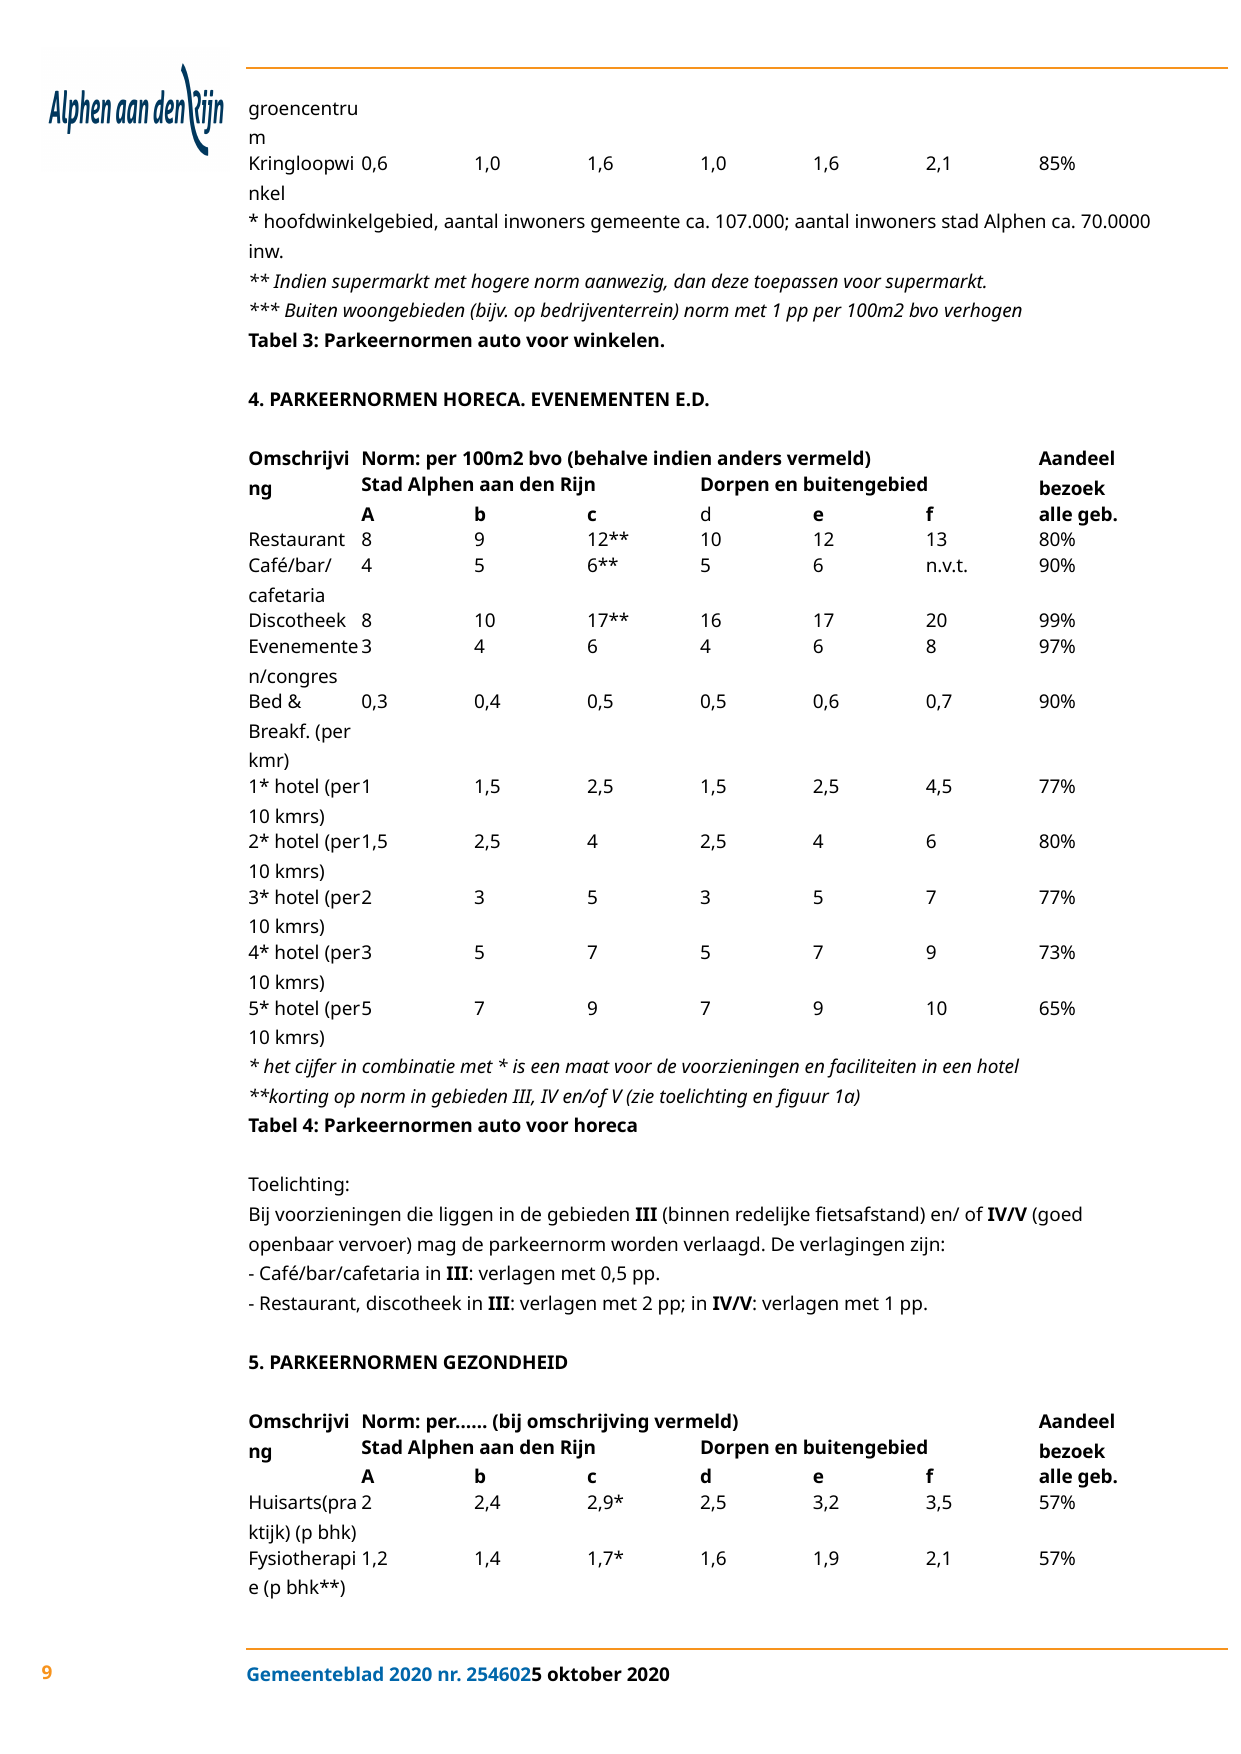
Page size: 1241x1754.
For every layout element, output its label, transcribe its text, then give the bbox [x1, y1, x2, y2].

table_cell 1* hotel (per 10 kmrs) [248, 774, 361, 829]
table_cell A [361, 501, 474, 526]
table_cell 4 [813, 829, 926, 884]
table_header Norm: per…… (bij omschrijving vermeld) [361, 1408, 1038, 1434]
table_cell [926, 95, 1038, 150]
table_cell 90% [1039, 552, 1152, 607]
table_cell 7 [926, 884, 1038, 939]
table_cell 5 [361, 995, 474, 1050]
table_cell 4 [587, 829, 700, 884]
table_cell 77% [1039, 774, 1152, 829]
table_cell 1,6 [813, 150, 926, 205]
table_cell 0,4 [474, 689, 587, 773]
picture [41, 47, 231, 172]
table_cell 9 [474, 526, 587, 552]
table_cell 57% [1039, 1545, 1152, 1600]
table_cell 3* hotel (per 10 kmrs) [248, 884, 361, 939]
table_cell 3 [474, 884, 587, 939]
table_header Omschrijving [248, 445, 361, 526]
table_cell n.v.t. [926, 552, 1038, 607]
table_cell alle geb. [1039, 1464, 1152, 1489]
table_cell 8 [926, 633, 1038, 688]
table_cell 4 [474, 633, 587, 688]
table_cell 0,5 [587, 689, 700, 773]
text **korting op norm in gebieden III, IV en/of V (zie toelichting en figuur 1a) [248, 1083, 1152, 1108]
table_cell 57% [1039, 1489, 1152, 1545]
table_cell Restaurant [248, 526, 361, 552]
table_cell 80% [1039, 526, 1152, 552]
table_header Omschrijving [248, 1408, 361, 1489]
table_cell 17** [587, 608, 700, 633]
table_cell 2,1 [926, 150, 1038, 205]
table_cell 0,3 [361, 689, 474, 773]
table_cell 12 [813, 526, 926, 552]
table_cell Bed & Breakf. (per kmr) [248, 689, 361, 773]
table_cell 5 [700, 552, 813, 607]
table_cell 2,5 [587, 774, 700, 829]
table_cell 2,1 [926, 1545, 1038, 1600]
table_cell 5 [474, 552, 587, 607]
table_cell Stad Alphen aan den Rijn [361, 1434, 700, 1464]
table_cell Kringloopwinkel [248, 150, 361, 205]
table_cell 2 [361, 1489, 474, 1545]
table_cell 1 [361, 774, 474, 829]
table_cell 3 [700, 884, 813, 939]
table_cell 2,5 [700, 829, 813, 884]
table_cell 1,0 [474, 150, 587, 205]
table_cell Dorpen en buitengebied [700, 1434, 1038, 1464]
table_cell 2,9* [587, 1489, 700, 1545]
table_cell 0,5 [700, 689, 813, 773]
table_cell 1,5 [700, 774, 813, 829]
table_cell 77% [1039, 884, 1152, 939]
table_cell 5 [587, 884, 700, 939]
table_cell 5 [474, 939, 587, 995]
table_cell [361, 95, 474, 150]
table_cell 12** [587, 526, 700, 552]
table_cell Huisarts(praktijk) (p bhk) [248, 1489, 361, 1545]
table_cell 10 [700, 526, 813, 552]
table_cell 13 [926, 526, 1038, 552]
table_cell 0,6 [361, 150, 474, 205]
text Bij voorzieningen die liggen in de gebieden III (binnen redelijke fietsafstand) en/ of IV/V (goed openbaar vervoer) mag de parkeernorm worden verlaagd. De verlagingen zijn: [248, 1201, 1152, 1256]
table_cell groencentrum [248, 95, 361, 150]
table_cell e [813, 1464, 926, 1489]
table_cell 3 [361, 939, 474, 995]
table_cell 10 [926, 995, 1038, 1050]
table_cell 1,7* [587, 1545, 700, 1600]
table_cell 1,6 [587, 150, 700, 205]
table_cell 16 [700, 608, 813, 633]
table_cell 9 [926, 939, 1038, 995]
table_cell 1,0 [700, 150, 813, 205]
table_cell 1,5 [474, 774, 587, 829]
table_cell 80% [1039, 829, 1152, 884]
table_cell 2,5 [474, 829, 587, 884]
table_cell 90% [1039, 689, 1152, 773]
table_cell 5 [813, 884, 926, 939]
table_cell 0,7 [926, 689, 1038, 773]
table_cell [587, 95, 700, 150]
table_cell d [700, 1464, 813, 1489]
table_cell [813, 95, 926, 150]
table_cell 73% [1039, 939, 1152, 995]
table_cell 1,4 [474, 1545, 587, 1600]
table_cell d [700, 501, 813, 526]
table_cell 1,6 [700, 1545, 813, 1600]
table_cell 8 [361, 608, 474, 633]
table_cell Discotheek [248, 608, 361, 633]
table_cell 97% [1039, 633, 1152, 688]
table_cell 17 [813, 608, 926, 633]
table_cell Dorpen en buitengebied [700, 471, 1038, 501]
text - Restaurant, discotheek in III: verlagen met 2 pp; in IV/V: verlagen met 1 pp. [248, 1290, 1152, 1316]
table_cell 4* hotel (per 10 kmrs) [248, 939, 361, 995]
table_cell 2 [361, 884, 474, 939]
table_cell b [474, 1464, 587, 1489]
table_cell e [813, 501, 926, 526]
table_cell 7 [700, 995, 813, 1050]
table_cell [474, 95, 587, 150]
text - Café/bar/cafetaria in III: verlagen met 0,5 pp. [248, 1260, 1152, 1286]
text * hoofdwinkelgebied, aantal inwoners gemeente ca. 107.000; aantal inwoners stad Alphen ca. 70.0000 inw. [248, 209, 1152, 264]
table_cell b [474, 501, 587, 526]
text * het cijfer in combinatie met * is een maat voor de voorzieningen en faciliteiten in een hotel [248, 1053, 1152, 1079]
table_cell 0,6 [813, 689, 926, 773]
table_cell 2,4 [474, 1489, 587, 1545]
table_cell 1,9 [813, 1545, 926, 1600]
table_cell 6 [587, 633, 700, 688]
table_cell 4 [361, 552, 474, 607]
table_cell 1,5 [361, 829, 474, 884]
table_cell 7 [474, 995, 587, 1050]
table_cell 2,5 [813, 774, 926, 829]
table_cell Fysiotherapie (p bhk**) [248, 1545, 361, 1600]
table_cell 65% [1039, 995, 1152, 1050]
table_cell 2,5 [700, 1489, 813, 1545]
table_cell Café/bar/cafetaria [248, 552, 361, 607]
table_cell 7 [813, 939, 926, 995]
text *** Buiten woongebieden (bijv. op bedrijventerrein) norm met 1 pp per 100m2 bvo verhogen [248, 297, 1152, 323]
table_cell [700, 95, 813, 150]
table_cell 8 [361, 526, 474, 552]
table_cell 7 [587, 939, 700, 995]
text Tabel 4: Parkeernormen auto voor horeca [248, 1112, 1152, 1138]
text Toelichting: [248, 1172, 1152, 1197]
table_cell f [926, 1464, 1038, 1489]
table_cell 9 [813, 995, 926, 1050]
table_cell 4,5 [926, 774, 1038, 829]
table_cell 85% [1039, 150, 1152, 205]
table_header Aandeel bezoek [1039, 445, 1152, 501]
table_cell Stad Alphen aan den Rijn [361, 471, 700, 501]
text 4. PARKEERNORMEN HORECA. EVENEMENTEN E.D. [248, 386, 1152, 412]
table_cell 10 [474, 608, 587, 633]
table_cell 2* hotel (per 10 kmrs) [248, 829, 361, 884]
table_cell 6 [926, 829, 1038, 884]
table_cell alle geb. [1039, 501, 1152, 526]
text 5. PARKEERNORMEN GEZONDHEID [248, 1349, 1152, 1375]
table_cell Evenementen/congres [248, 633, 361, 688]
text ** Indien supermarkt met hogere norm aanwezig, dan deze toepassen voor supermarkt. [248, 268, 1152, 293]
table_cell 4 [700, 633, 813, 688]
table_cell 5* hotel (per 10 kmrs) [248, 995, 361, 1050]
table_cell c [587, 1464, 700, 1489]
table_cell f [926, 501, 1038, 526]
table_cell 6** [587, 552, 700, 607]
table_cell 6 [813, 552, 926, 607]
table_cell 3 [361, 633, 474, 688]
table_cell 20 [926, 608, 1038, 633]
table_cell 1,2 [361, 1545, 474, 1600]
table_cell 3,5 [926, 1489, 1038, 1545]
table_cell 3,2 [813, 1489, 926, 1545]
table_cell 5 [700, 939, 813, 995]
table_header Aandeel bezoek [1039, 1408, 1152, 1464]
table_cell A [361, 1464, 474, 1489]
table_header Norm: per 100m2 bvo (behalve indien anders vermeld) [361, 445, 1038, 471]
table_cell 6 [813, 633, 926, 688]
text Tabel 3: Parkeernormen auto voor winkelen. [248, 327, 1152, 353]
table_cell [1039, 95, 1152, 150]
table_cell 99% [1039, 608, 1152, 633]
table_cell 9 [587, 995, 700, 1050]
table_cell c [587, 501, 700, 526]
